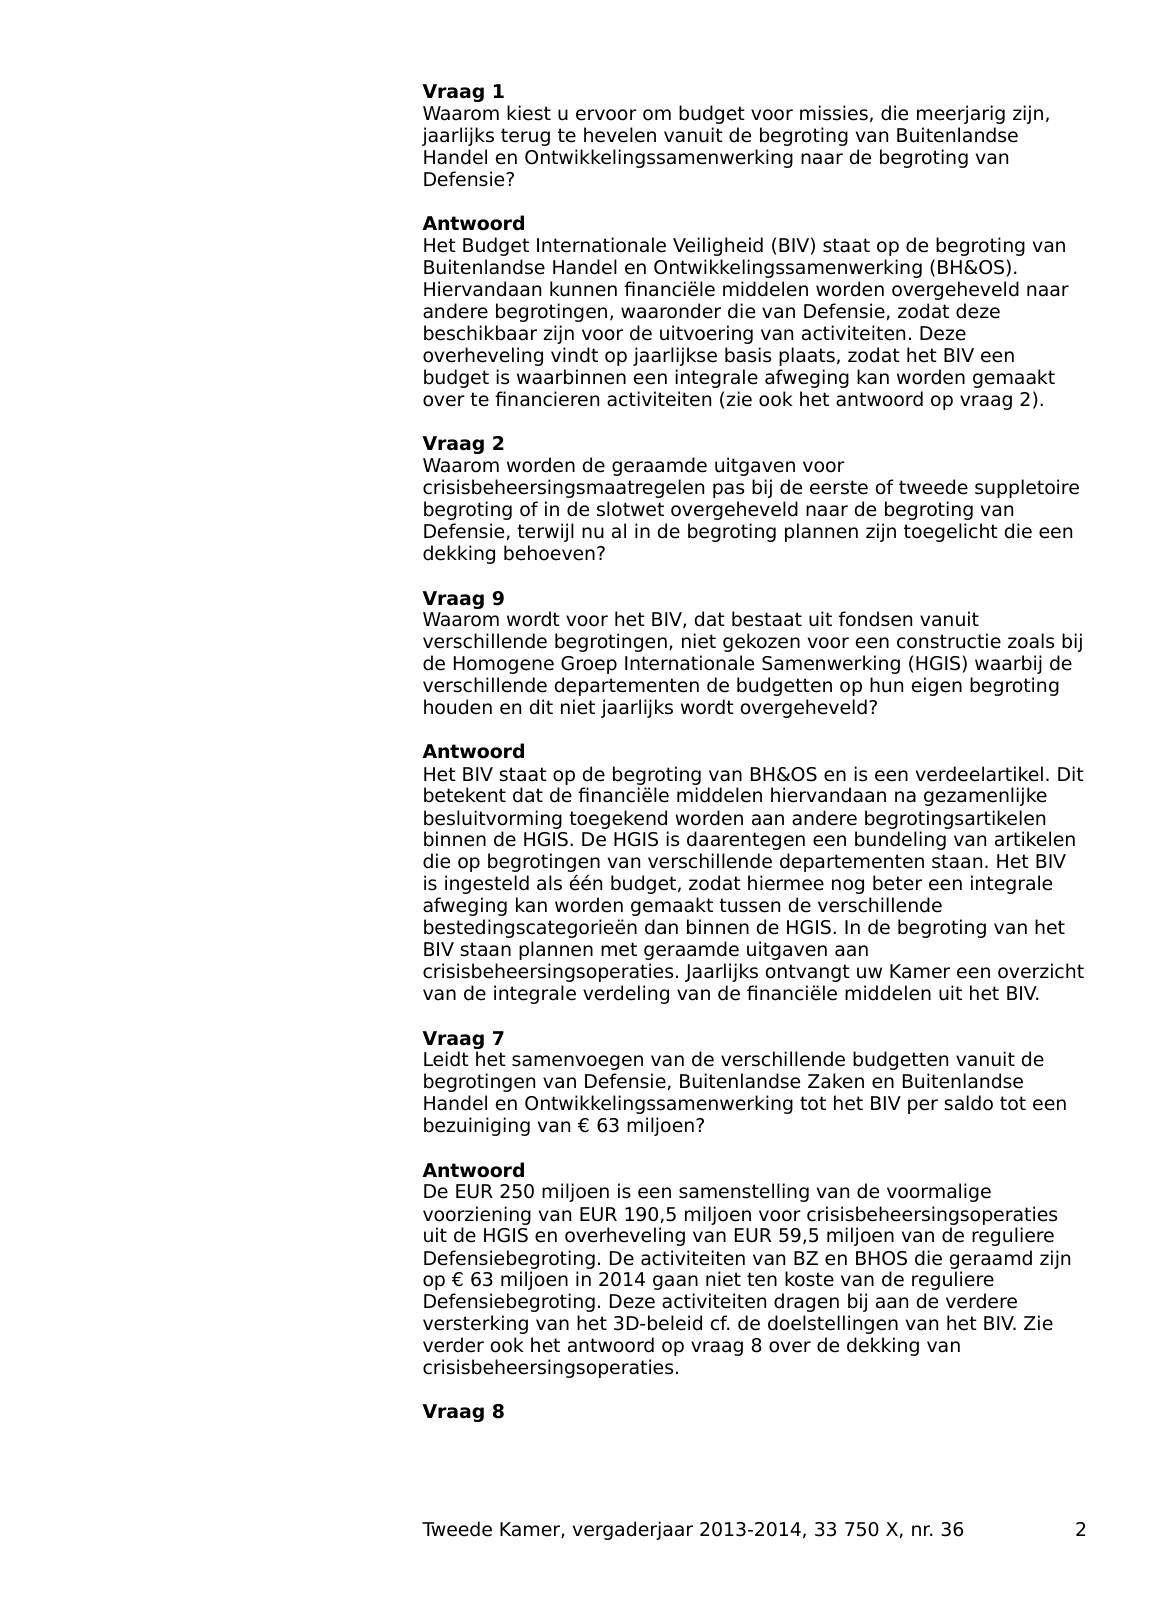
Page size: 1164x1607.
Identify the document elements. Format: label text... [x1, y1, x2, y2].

text Antwoord [422, 741, 1087, 763]
text Vraag 9 [422, 587, 1087, 609]
text Vraag 1 [422, 81, 1087, 103]
text Waarom kiest u ervoor om budget voor missies, die meerjarig zijn, jaarlijks terug te hevelen vanuit de begroting van Buitenlandse Handel en Ontwikkelingssamenwerking naar de begroting van Defensie? [422, 103, 1087, 191]
text De EUR 250 miljoen is een samenstelling van de voormalige voorziening van EUR 190,5 miljoen voor crisisbeheersingsoperaties uit de HGIS en overheveling van EUR 59,5 miljoen van de reguliere Defensiebegroting. De activiteiten van BZ en BHOS die geraamd zijn op € 63 miljoen in 2014 gaan niet ten koste van de reguliere Defensiebegroting. Deze activiteiten dragen bij aan de verdere versterking van het 3D-beleid cf. de doelstellingen van het BIV. Zie verder ook het antwoord op vraag 8 over de dekking van crisisbeheersingsoperaties. [422, 1181, 1087, 1379]
text Vraag 2 [422, 433, 1087, 455]
text Vraag 7 [422, 1027, 1087, 1049]
text Het BIV staat op de begroting van BH&OS en is een verdeelartikel. Dit betekent dat de financiële middelen hiervandaan na gezamenlijke besluitvorming toegekend worden aan andere begrotingsartikelen binnen de HGIS. De HGIS is daarentegen een bundeling van artikelen die op begrotingen van verschillende departementen staan. Het BIV is ingesteld als één budget, zodat hiermee nog beter een integrale afweging kan worden gemaakt tussen de verschillende bestedingscategorieën dan binnen de HGIS. In de begroting van het BIV staan plannen met geraamde uitgaven aan crisisbeheersingsoperaties. Jaarlijks ontvangt uw Kamer een overzicht van de integrale verdeling van de financiële middelen uit het BIV. [422, 763, 1087, 1005]
text Antwoord [422, 1159, 1087, 1181]
text Vraag 8 [422, 1401, 1087, 1423]
text Waarom wordt voor het BIV, dat bestaat uit fondsen vanuit verschillende begrotingen, niet gekozen voor een constructie zoals bij de Homogene Groep Internationale Samenwerking (HGIS) waarbij de verschillende departementen de budgetten op hun eigen begroting houden en dit niet jaarlijks wordt overgeheveld? [422, 609, 1087, 719]
text Leidt het samenvoegen van de verschillende budgetten vanuit de begrotingen van Defensie, Buitenlandse Zaken en Buitenlandse Handel en Ontwikkelingssamenwerking tot het BIV per saldo tot een bezuiniging van € 63 miljoen? [422, 1049, 1087, 1137]
text Waarom worden de geraamde uitgaven voor crisisbeheersingsmaatregelen pas bij de eerste of tweede suppletoire begroting of in de slotwet overgeheveld naar de begroting van Defensie, terwijl nu al in de begroting plannen zijn toegelicht die een dekking behoeven? [422, 455, 1087, 565]
text Antwoord [422, 213, 1087, 235]
text Het Budget Internationale Veiligheid (BIV) staat op de begroting van Buitenlandse Handel en Ontwikkelingssamenwerking (BH&OS). Hiervandaan kunnen financiële middelen worden overgeheveld naar andere begrotingen, waaronder die van Defensie, zodat deze beschikbaar zijn voor de uitvoering van activiteiten. Deze overheveling vindt op jaarlijkse basis plaats, zodat het BIV een budget is waarbinnen een integrale afweging kan worden gemaakt over te financieren activiteiten (zie ook het antwoord op vraag 2). [422, 235, 1087, 411]
